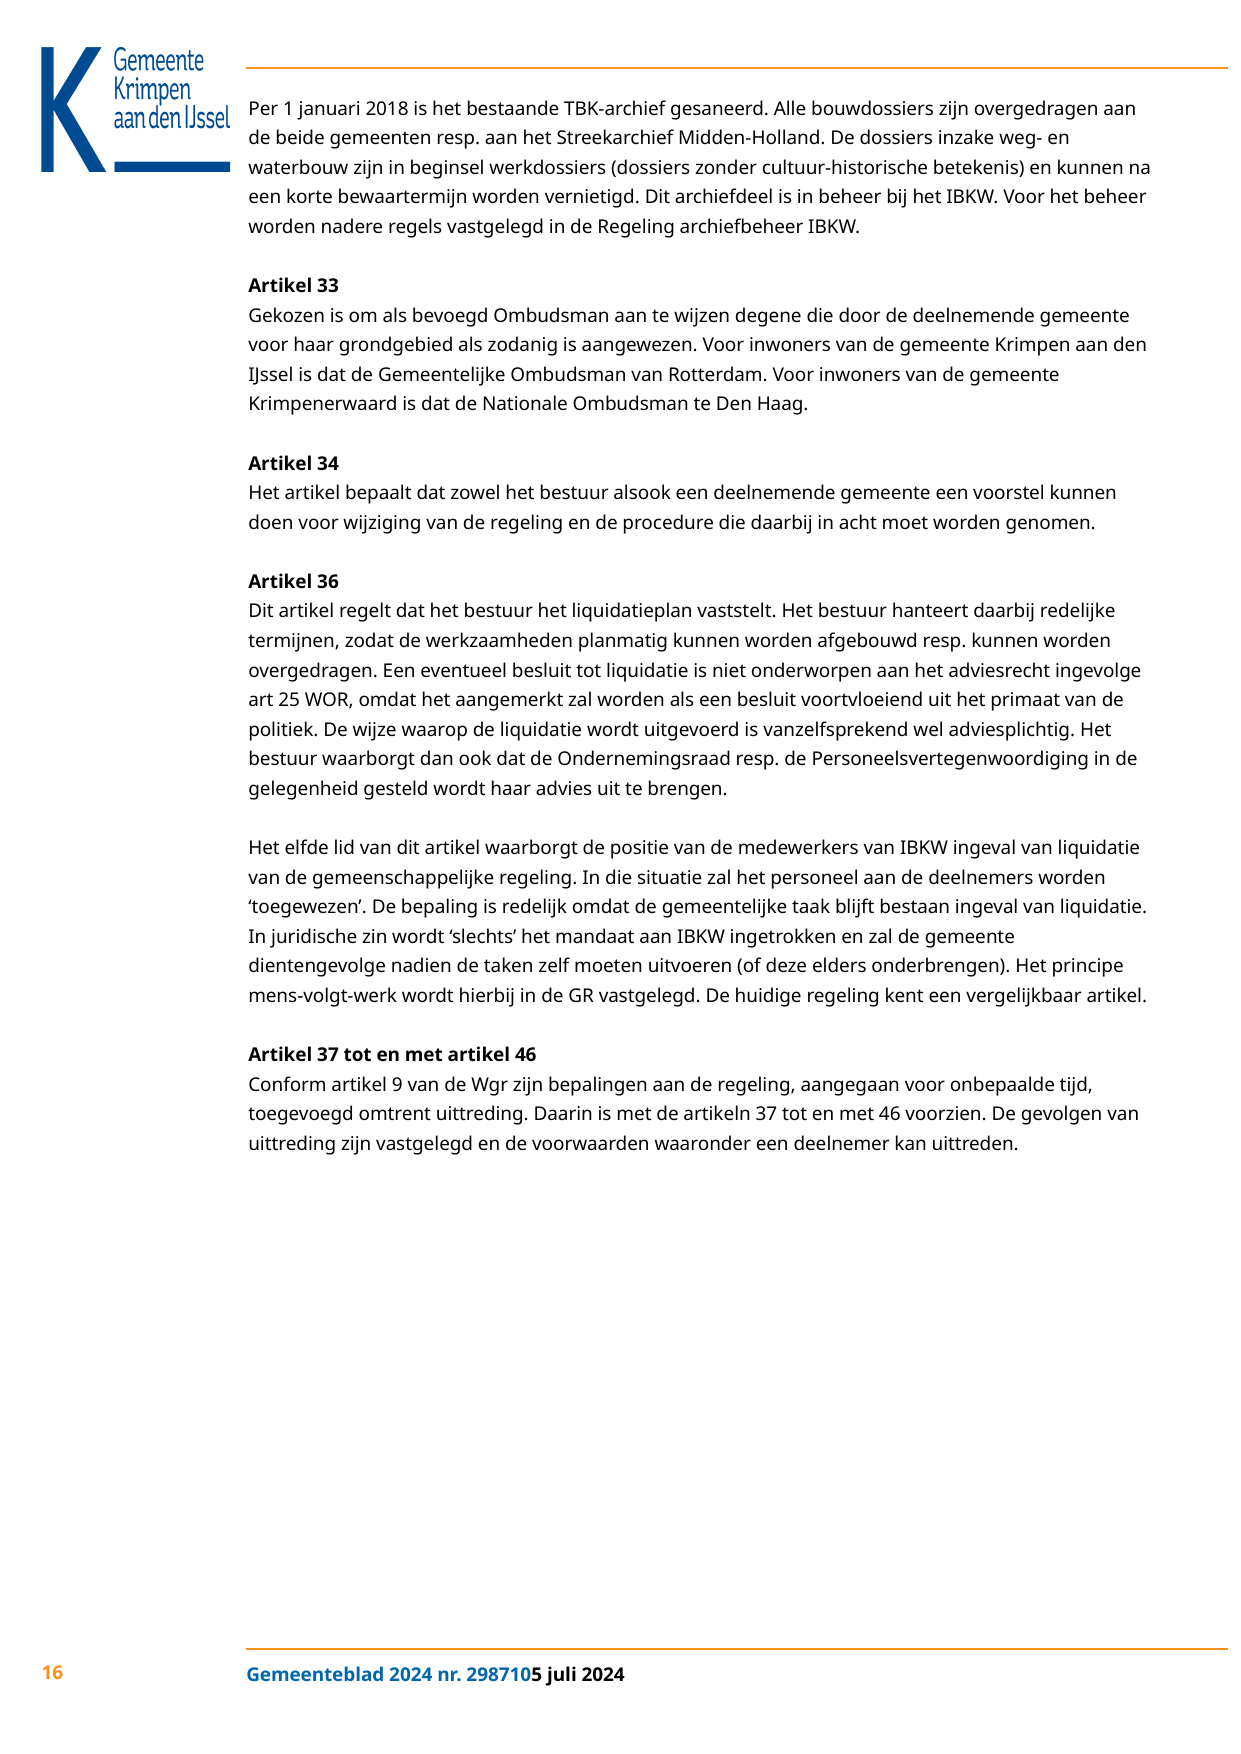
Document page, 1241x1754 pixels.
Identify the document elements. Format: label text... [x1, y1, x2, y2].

text Conform artikel 9 van de Wgr zijn bepalingen aan de regeling, aangegaan voor onbepaalde tijd, toegevoegd omtrent uittreding. Daarin is met de artikeln 37 tot en met 46 voorzien. De gevolgen van uittreding zijn vastgelegd en de voorwaarden waaronder een deelnemer kan uittreden. [248, 1071, 1152, 1156]
text Dit artikel regelt dat het bestuur het liquidatieplan vaststelt. Het bestuur hanteert daarbij redelijke termijnen, zodat de werkzaamheden planmatig kunnen worden afgebouwd resp. kunnen worden overgedragen. Een eventueel besluit tot liquidatie is niet onderworpen aan het adviesrecht ingevolge art 25 WOR, omdat het aangemerkt zal worden als een besluit voortvloeiend uit het primaat van de politiek. De wijze waarop de liquidatie wordt uitgevoerd is vanzelfsprekend wel adviesplichtig. Het bestuur waarborgt dan ook dat de Ondernemingsraad resp. de Personeelsvertegenwoordiging in de gelegenheid gesteld wordt haar advies uit te brengen. [248, 598, 1152, 801]
text Artikel 36 [248, 568, 1152, 594]
text Artikel 34 [248, 450, 1152, 476]
text Gekozen is om als bevoegd Ombudsman aan te wijzen degene die door de deelnemende gemeente voor haar grondgebied als zodanig is aangewezen. Voor inwoners van de gemeente Krimpen aan den IJssel is dat de Gemeentelijke Ombudsman van Rotterdam. Voor inwoners van de gemeente Krimpenerwaard is dat de Nationale Ombudsman te Den Haag. [248, 302, 1152, 416]
picture [41, 47, 231, 172]
text Het elfde lid van dit artikel waarborgt de positie van de medewerkers van IBKW ingeval van liquidatie van de gemeenschappelijke regeling. In die situatie zal het personeel aan de deelnemers worden ‘toegewezen’. De bepaling is redelijk omdat de gemeentelijke taak blijft bestaan ingeval van liquidatie. In juridische zin wordt ‘slechts’ het mandaat aan IBKW ingetrokken en zal de gemeente dientengevolge nadien de taken zelf moeten uitvoeren (of deze elders onderbrengen). Het principe mens-volgt-werk wordt hierbij in de GR vastgelegd. De huidige regeling kent een vergelijkbaar artikel. [248, 834, 1152, 1008]
text Artikel 33 [248, 272, 1152, 298]
text Artikel 37 tot en met artikel 46 [248, 1041, 1152, 1067]
text Het artikel bepaalt dat zowel het bestuur alsook een deelnemende gemeente een voorstel kunnen doen voor wijziging van de regeling en de procedure die daarbij in acht moet worden genomen. [248, 479, 1152, 535]
text Per 1 januari 2018 is het bestaande TBK-archief gesaneerd. Alle bouwdossiers zijn overgedragen aan de beide gemeenten resp. aan het Streekarchief Midden-Holland. De dossiers inzake weg- en waterbouw zijn in beginsel werkdossiers (dossiers zonder cultuur-historische betekenis) en kunnen na een korte bewaartermijn worden vernietigd. Dit archiefdeel is in beheer bij het IBKW. Voor het beheer worden nadere regels vastgelegd in de Regeling archiefbeheer IBKW. [248, 95, 1152, 239]
